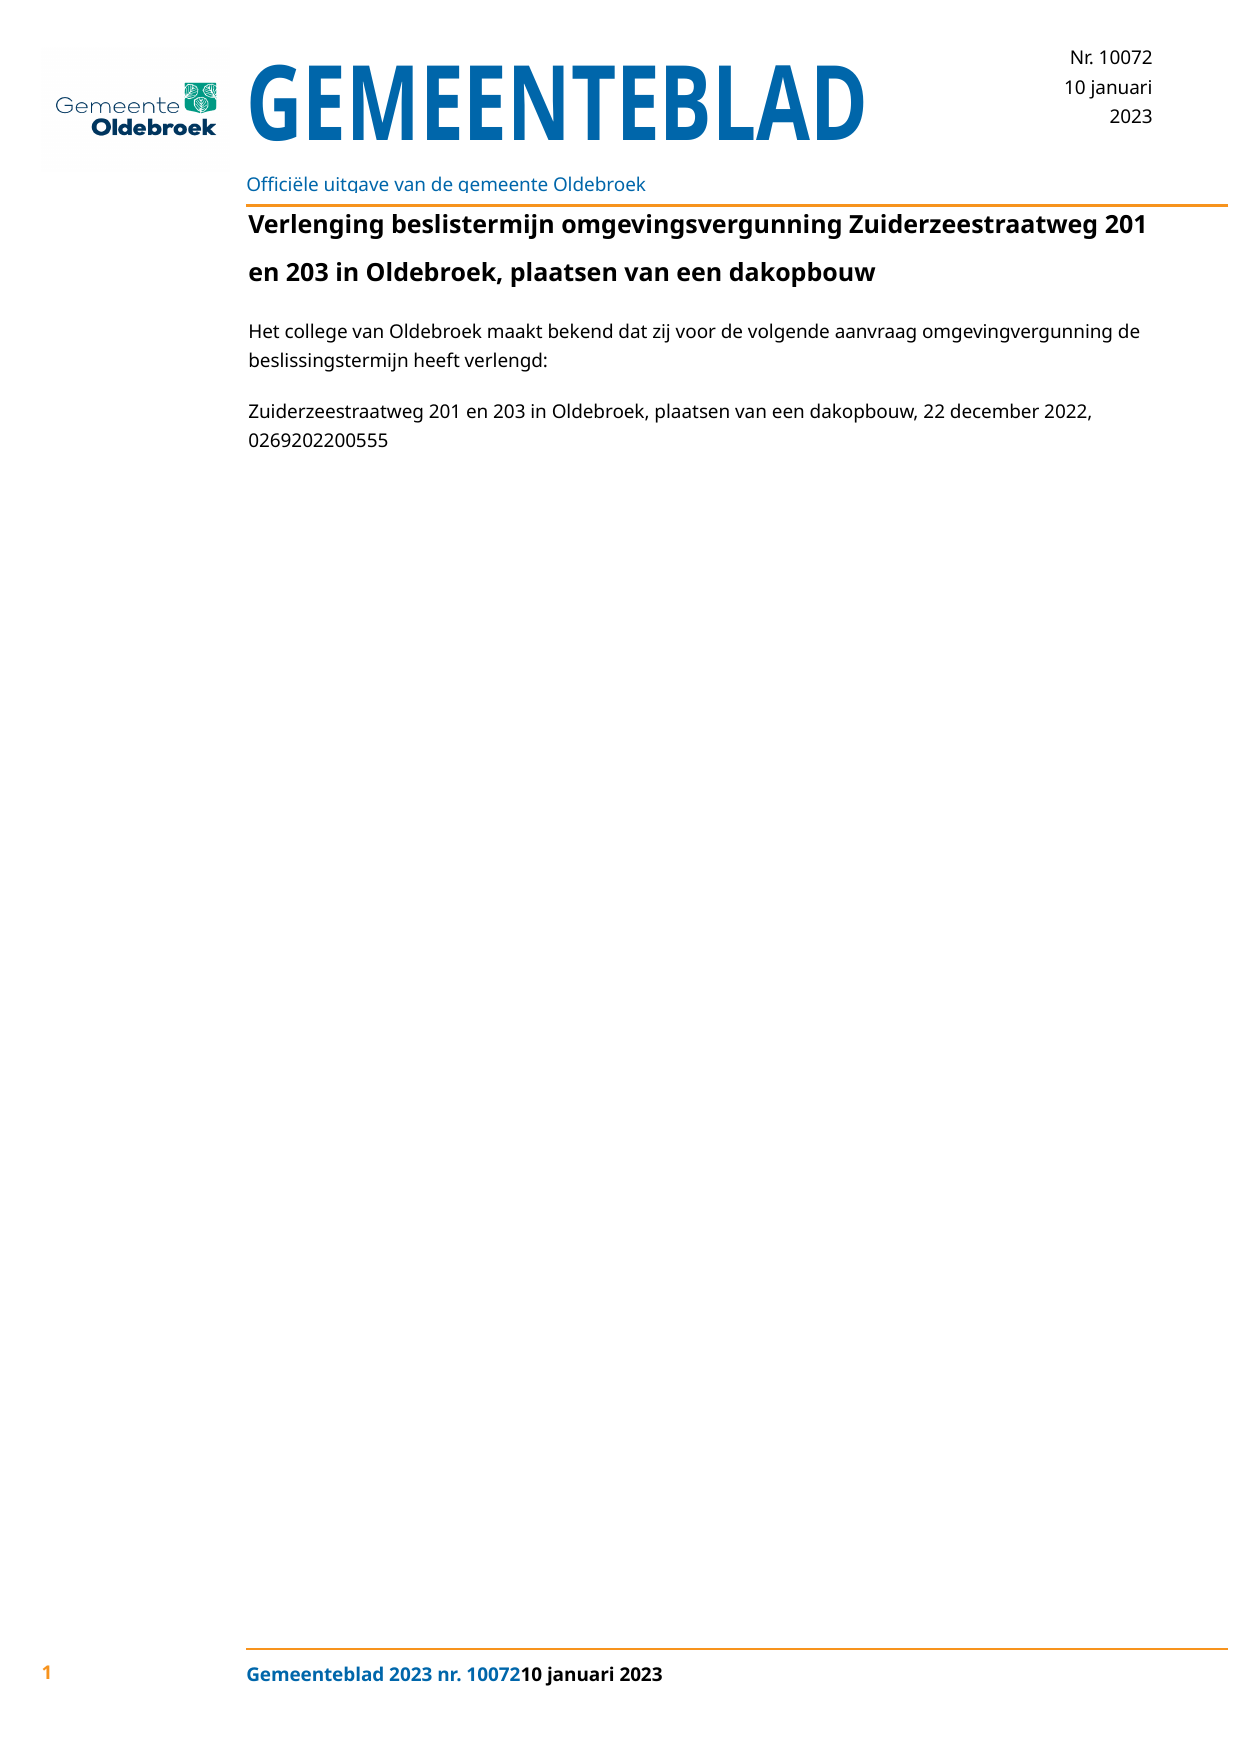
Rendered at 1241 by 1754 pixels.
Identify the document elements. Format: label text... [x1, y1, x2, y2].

text Zuiderzeestraatweg 201 en 203 in Oldebroek, plaatsen van een dakopbouw, 22 december 2022, 0269202200555 [248, 398, 1152, 453]
text Verlenging beslistermijn omgevingsvergunning Zuiderzeestraatweg 201 en 203 in Oldebroek, plaatsen van een dakopbouw [248, 207, 1152, 288]
text Het college van Oldebroek maakt bekend dat zij voor de volgende aanvraag omgevingvergunning de beslissingstermijn heeft verlengd: [248, 318, 1152, 373]
picture [41, 47, 231, 172]
